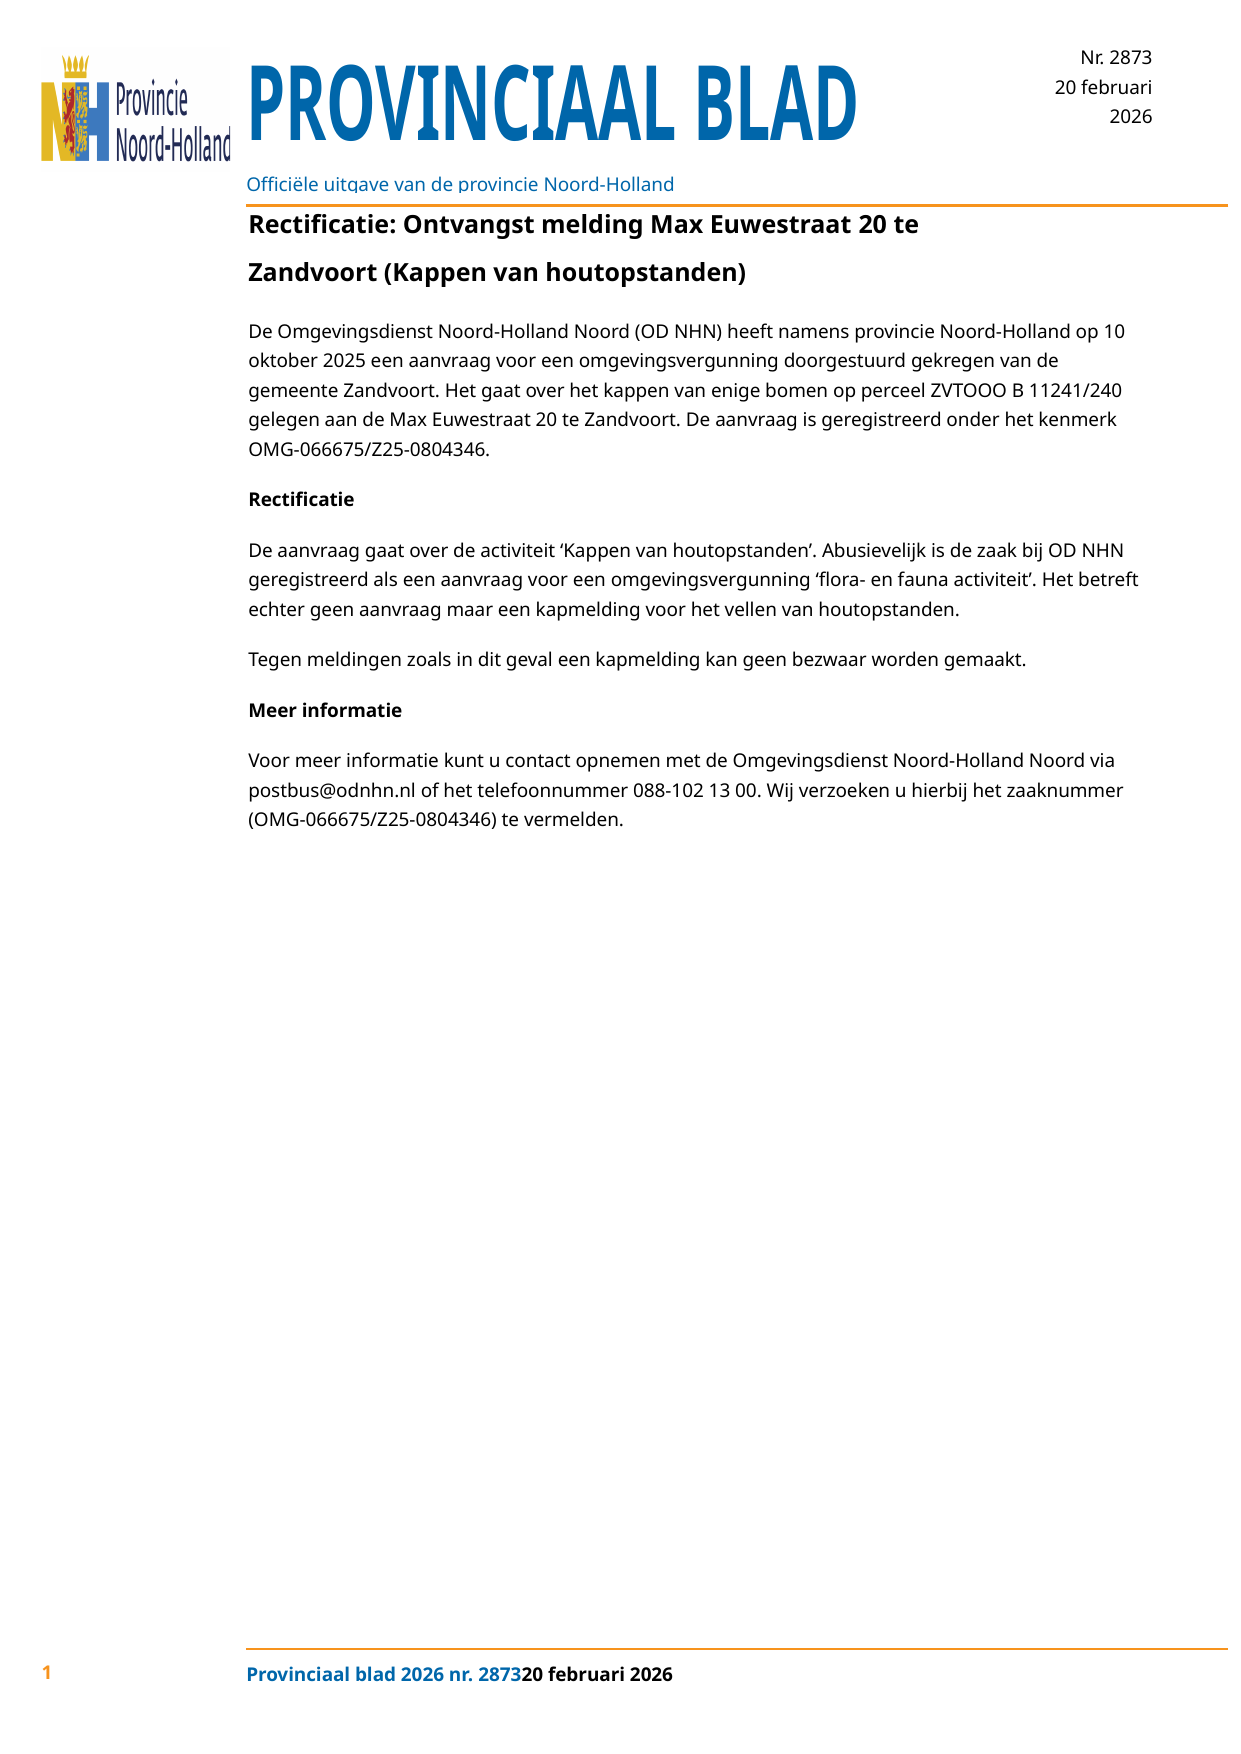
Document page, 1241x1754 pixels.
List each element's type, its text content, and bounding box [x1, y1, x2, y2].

text Rectificatie: Ontvangst melding Max Euwestraat 20 te Zandvoort (Kappen van houtopstanden) [248, 207, 1152, 288]
text De Omgevingsdienst Noord-Holland Noord (OD NHN) heeft namens provincie Noord-Holland op 10 oktober 2025 een aanvraag voor een omgevingsvergunning doorgestuurd gekregen van de gemeente Zandvoort. Het gaat over het kappen van enige bomen op perceel ZVTOOO B 11241/240 gelegen aan de Max Euwestraat 20 te Zandvoort. De aanvraag is geregistreerd onder het kenmerk OMG-066675/Z25-0804346. [248, 318, 1152, 462]
text De aanvraag gaat over de activiteit ‘Kappen van houtopstanden’. Abusievelijk is de zaak bij OD NHN geregistreerd als een aanvraag voor een omgevingsvergunning ‘flora- en fauna activiteit’. Het betreft echter geen aanvraag maar een kapmelding voor het vellen van houtopstanden. [248, 537, 1152, 622]
text Meer informatie [248, 697, 1152, 723]
text Voor meer informatie kunt u contact opnemen met de Omgevingsdienst Noord-Holland Noord via postbus@odnhn.nl of het telefoonnummer 088-102 13 00. Wij verzoeken u hierbij het zaaknummer (OMG-066675/Z25-0804346) te vermelden. [248, 747, 1152, 832]
picture [41, 47, 231, 172]
text Tegen meldingen zoals in dit geval een kapmelding kan geen bezwaar worden gemaakt. [248, 647, 1152, 672]
text Rectificatie [248, 487, 1152, 512]
